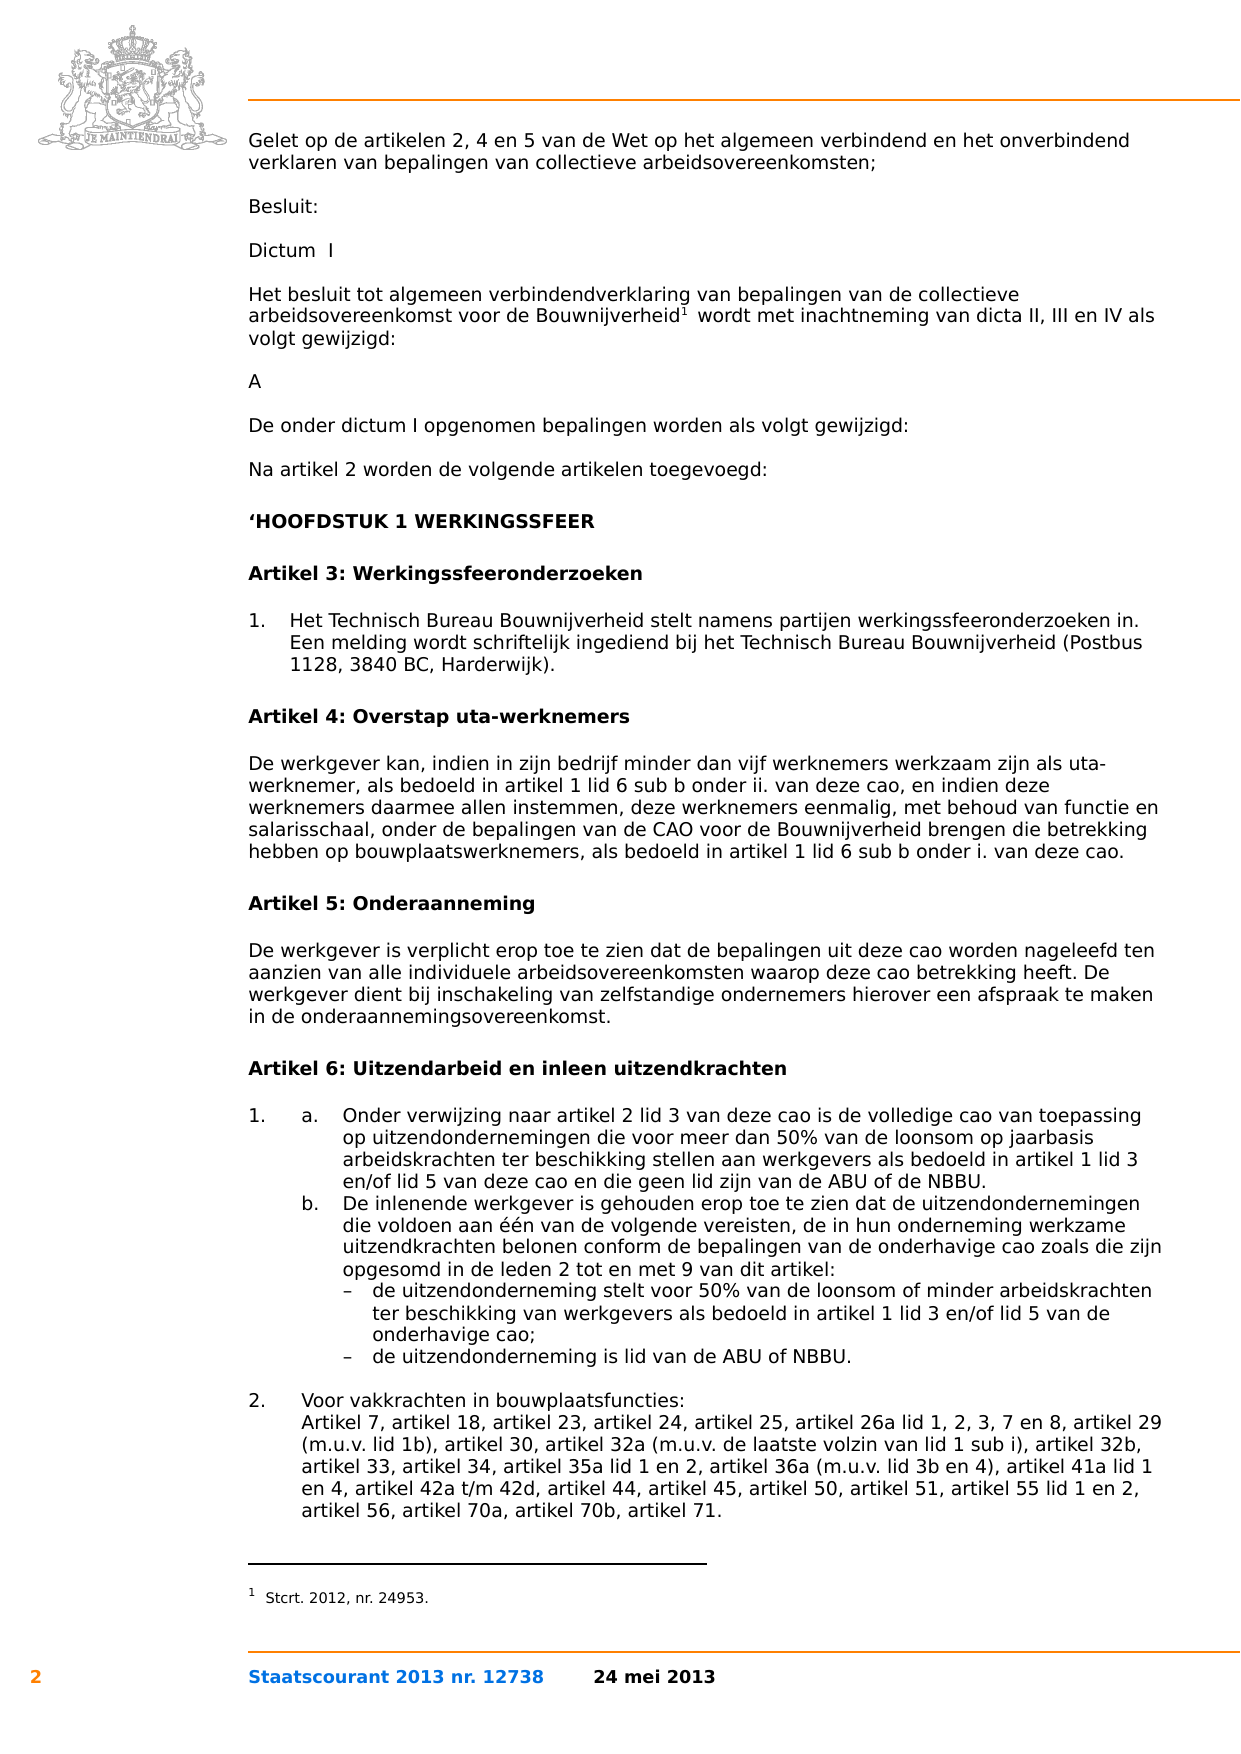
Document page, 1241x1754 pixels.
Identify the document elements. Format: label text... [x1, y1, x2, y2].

subtitle Artikel 4: Overstap uta-werknemers [248, 706, 1163, 728]
text 2. Voor vakkrachten in bouwplaatsfuncties: [248, 1390, 1163, 1412]
text De werkgever is verplicht erop toe te zien dat de bepalingen uit deze cao worden nageleefd ten aanzien van alle individuele arbeidsovereenkomsten waarop deze cao betrekking heeft. De werkgever dient bij inschakeling van zelfstandige ondernemers hierover een afspraak te maken in de onderaannemingsovereenkomst. [248, 940, 1163, 1028]
text Artikel 7, artikel 18, artikel 23, artikel 24, artikel 25, artikel 26a lid 1, 2, 3, 7 en 8, artikel 29 (m.u.v. lid 1b), artikel 30, artikel 32a (m.u.v. de laatste volzin van lid 1 sub i), artikel 32b, artikel 33, artikel 34, artikel 35a lid 1 en 2, artikel 36a (m.u.v. lid 3b en 4), artikel 41a lid 1 en 4, artikel 42a t/m 42d, artikel 44, artikel 45, artikel 50, artikel 51, artikel 55 lid 1 en 2, artikel 56, artikel 70a, artikel 70b, artikel 71. [301, 1412, 1163, 1522]
text 1. a. Onder verwijzing naar artikel 2 lid 3 van deze cao is de volledige cao van toepassing op uitzendondernemingen die voor meer dan 50% van de loonsom op jaarbasis arbeidskrachten ter beschikking stellen aan werkgevers als bedoeld in artikel 1 lid 3 en/of lid 5 van deze cao en die geen lid zijn van de ABU of de NBBU. [248, 1104, 1163, 1192]
subtitle ‘HOOFDSTUK 1 WERKINGSSFEER [248, 511, 1163, 533]
text Stcrt. 2012, nr. 24953. [248, 1586, 1163, 1608]
text De werkgever kan, indien in zijn bedrijf minder dan vijf werknemers werkzaam zijn als uta-werknemer, als bedoeld in artikel 1 lid 6 sub b onder ii. van deze cao, en indien deze werknemers daarmee allen instemmen, deze werknemers eenmalig, met behoud van functie en salarisschaal, onder de bepalingen van de CAO voor de Bouwnijverheid brengen die betrekking hebben op bouwplaatswerknemers, als bedoeld in artikel 1 lid 6 sub b onder i. van deze cao. [248, 753, 1163, 863]
subtitle Artikel 5: Onderaanneming [248, 893, 1163, 915]
text b. De inlenende werkgever is gehouden erop toe te zien dat de uitzendondernemingen die voldoen aan één van de volgende vereisten, de in hun onderneming werkzame uitzendkrachten belonen conform de bepalingen van de onderhavige cao zoals die zijn opgesomd in de leden 2 tot en met 9 van dit artikel: [301, 1192, 1163, 1280]
text Dictum I [248, 239, 1163, 262]
text De onder dictum I opgenomen bepalingen worden als volgt gewijzigd: [248, 415, 1163, 437]
picture [38, 25, 227, 150]
text A [248, 371, 1163, 393]
text Het besluit tot algemeen verbindendverklaring van bepalingen van de collectieve arbeidsovereenkomst voor de Bouwnijverheid wordt met inachtneming van dicta II, III en IV als volgt gewijzigd: [248, 283, 1163, 349]
text Besluit: [248, 196, 1163, 218]
subtitle Artikel 3: Werkingssfeeronderzoeken [248, 563, 1163, 585]
text Gelet op de artikelen 2, 4 en 5 van de Wet op het algemeen verbindend en het onverbindend verklaren van bepalingen van collectieve arbeidsovereenkomsten; [248, 130, 1163, 174]
text – de uitzendonderneming stelt voor 50% van de loonsom of minder arbeidskrachten ter beschikking van werkgevers als bedoeld in artikel 1 lid 3 en/of lid 5 van de onderhavige cao; [343, 1280, 1163, 1346]
subtitle Artikel 6: Uitzendarbeid en inleen uitzendkrachten [248, 1058, 1163, 1079]
text 1. Het Technisch Bureau Bouwnijverheid stelt namens partijen werkingssfeeronderzoeken in. Een melding wordt schriftelijk ingediend bij het Technisch Bureau Bouwnijverheid (Postbus 1128, 3840 BC, Harderwijk). [248, 610, 1163, 676]
text – de uitzendonderneming is lid van de ABU of NBBU. [343, 1346, 1163, 1368]
text Na artikel 2 worden de volgende artikelen toegevoegd: [248, 459, 1163, 481]
